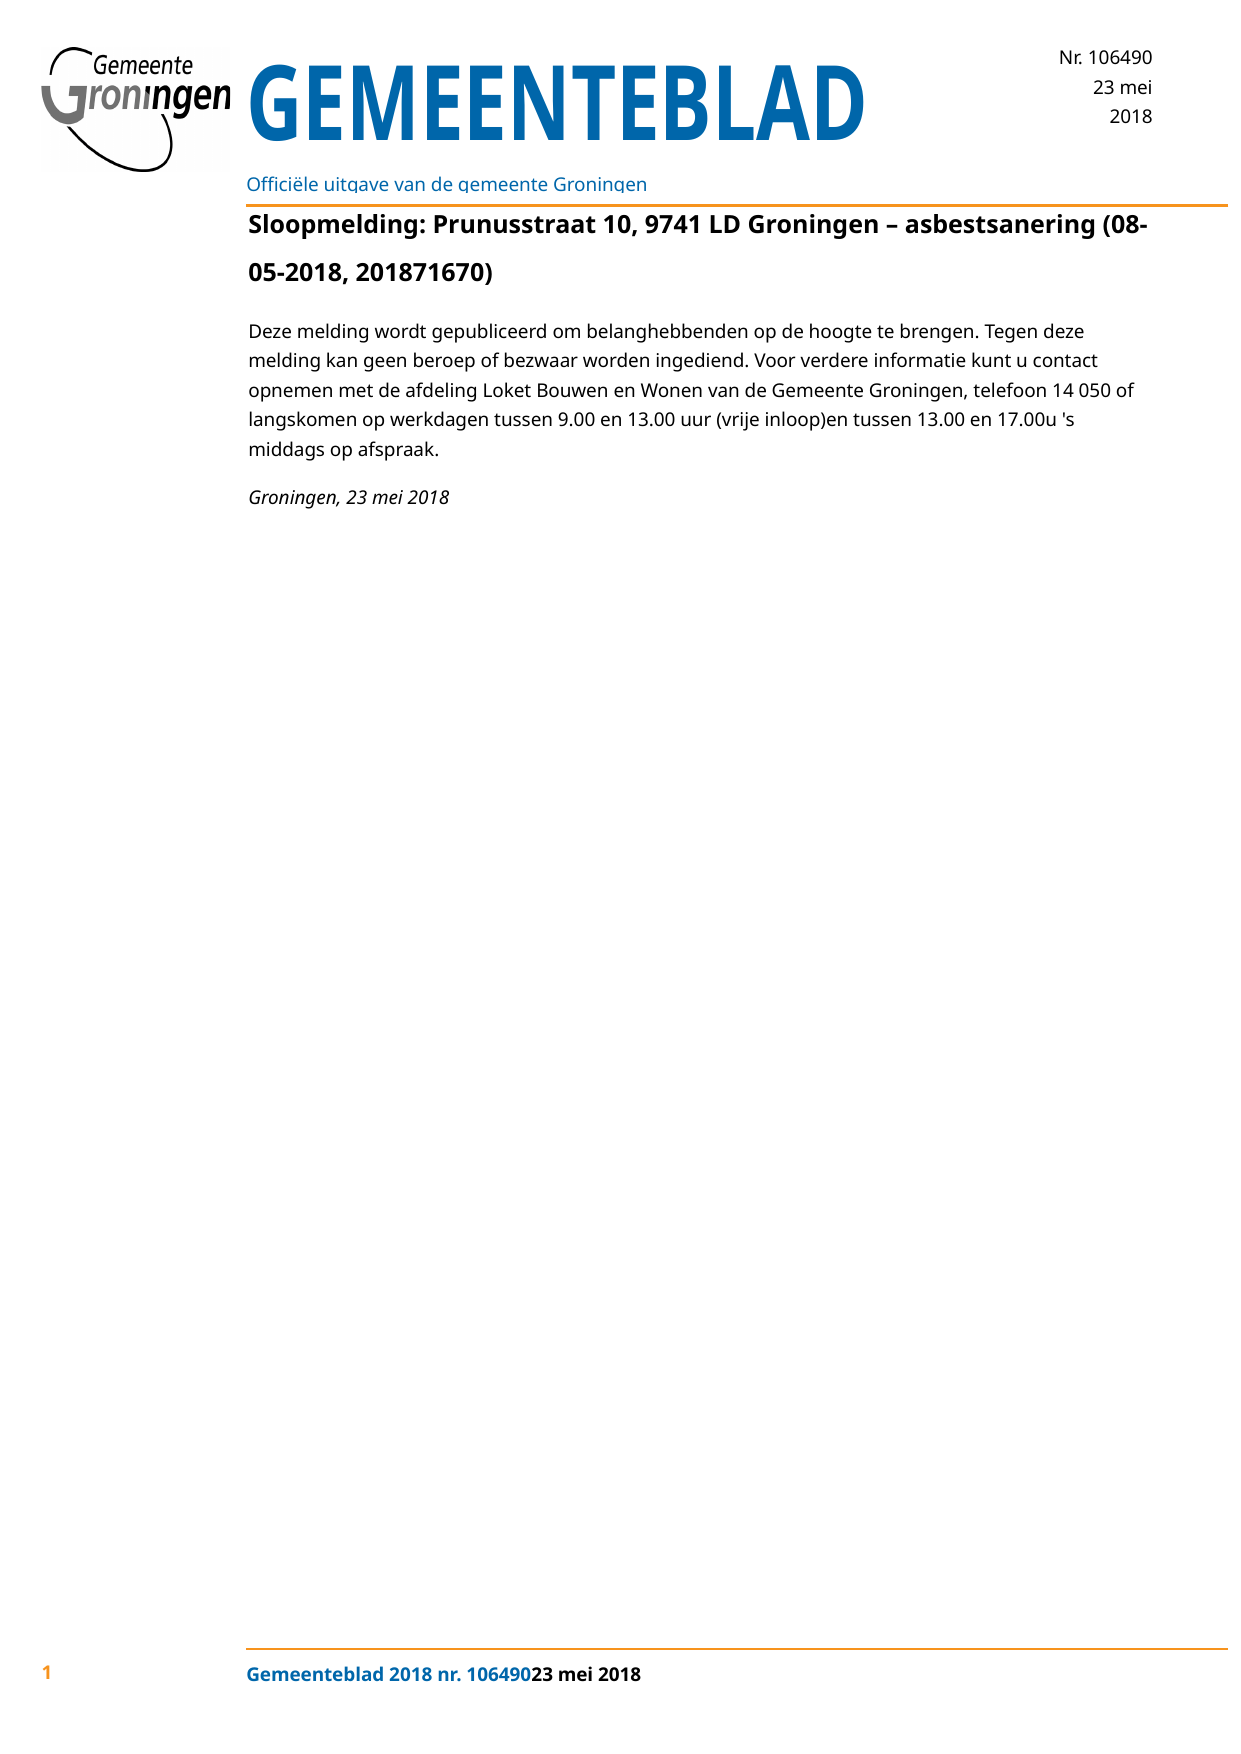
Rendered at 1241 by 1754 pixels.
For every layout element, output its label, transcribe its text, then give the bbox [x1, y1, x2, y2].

text Sloopmelding: Prunusstraat 10, 9741 LD Groningen – asbestsanering (08-05-2018, 201871670) [248, 207, 1152, 288]
text Groningen, 23 mei 2018 [248, 484, 1152, 510]
text Deze melding wordt gepubliceerd om belanghebbenden op de hoogte te brengen. Tegen deze melding kan geen beroep of bezwaar worden ingediend. Voor verdere informatie kunt u contact opnemen met de afdeling Loket Bouwen en Wonen van de Gemeente Groningen, telefoon 14 050 of langskomen op werkdagen tussen 9.00 en 13.00 uur (vrije inloop)en tussen 13.00 en 17.00u 's middags op afspraak. [248, 318, 1152, 462]
picture [41, 47, 231, 172]
